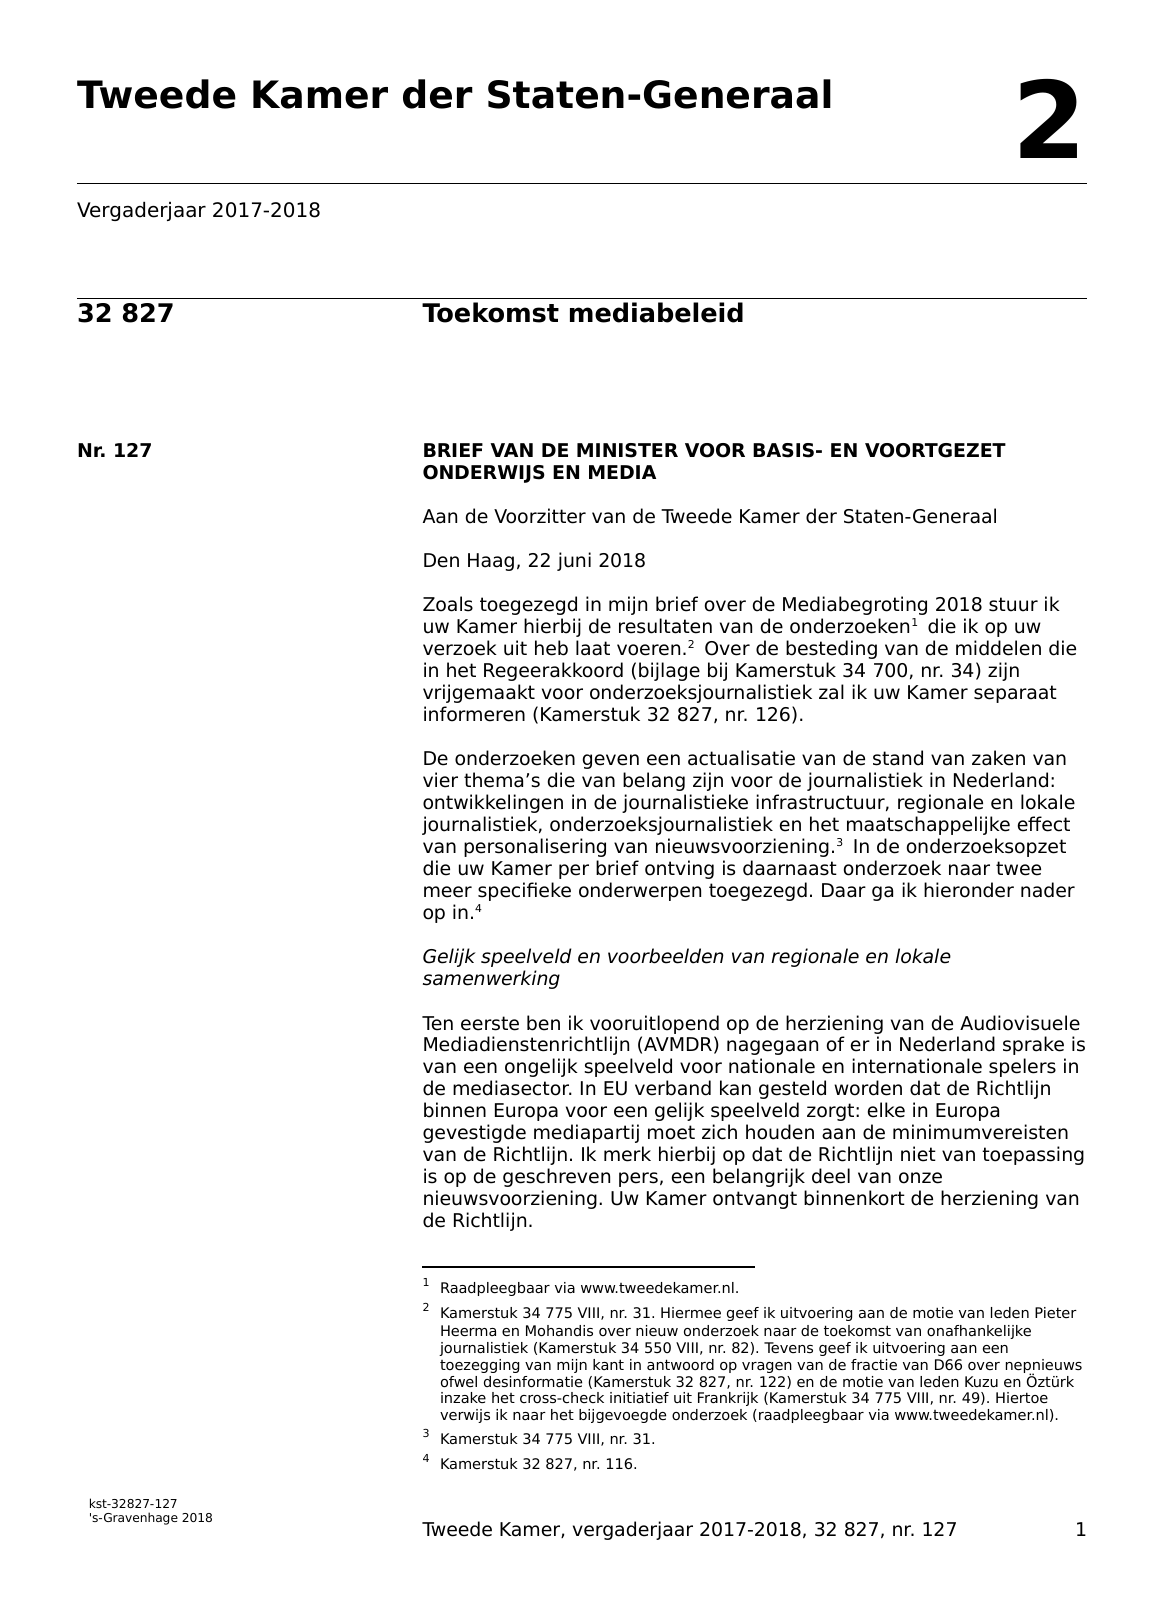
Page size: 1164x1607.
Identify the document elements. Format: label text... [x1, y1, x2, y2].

text Aan de Voorzitter van de Tweede Kamer der Staten-Generaal [422, 506, 1087, 528]
subtitle 32 827 Toekomst mediabeleid [77, 299, 1087, 329]
subtitle Nr. 127 BRIEF VAN DE MINISTER VOOR BASIS- EN VOORTGEZET ONDERWIJS EN MEDIA [77, 440, 1087, 484]
subtitle Gelijk speelveld en voorbeelden van regionale en lokale samenwerking [422, 946, 1087, 990]
text Kamerstuk 32 827, nr. 116. [422, 1452, 1087, 1474]
text Kamerstuk 34 775 VIII, nr. 31. [422, 1427, 1087, 1449]
text Zoals toegezegd in mijn brief over de Mediabegroting 2018 stuur ik uw Kamer hierbij de resultaten van de onderzoeken die ik op uw verzoek uit heb laat voeren. Over de besteding van de middelen die in het Regeerakkoord (bijlage bij Kamerstuk 34 700, nr. 34) zijn vrijgemaakt voor onderzoeksjournalistiek zal ik uw Kamer separaat informeren (Kamerstuk 32 827, nr. 126). [422, 594, 1087, 726]
text Den Haag, 22 juni 2018 [422, 550, 1087, 572]
text Kamerstuk 34 775 VIII, nr. 31. Hiermee geef ik uitvoering aan de motie van leden Pieter Heerma en Mohandis over nieuw onderzoek naar de toekomst van onafhankelijke journalistiek (Kamerstuk 34 550 VIII, nr. 82). Tevens geef ik uitvoering aan een toezegging van mijn kant in antwoord op vragen van de fractie van D66 over nepnieuws ofwel desinformatie (Kamerstuk 32 827, nr. 122) en de motie van leden Kuzu en Öztürk inzake het cross-check initiatief uit Frankrijk (Kamerstuk 34 775 VIII, nr. 49). Hiertoe verwijs ik naar het bijgevoegde onderzoek (raadpleegbaar via www.tweedekamer.nl). [422, 1301, 1087, 1424]
text kst-32827-127 [88, 1497, 323, 1511]
text Ten eerste ben ik vooruitlopend op de herziening van de Audiovisuele Mediadienstenrichtlijn (AVMDR) nagegaan of er in Nederland sprake is van een ongelijk speelveld voor nationale en internationale spelers in de mediasector. In EU verband kan gesteld worden dat de Richtlijn binnen Europa voor een gelijk speelveld zorgt: elke in Europa gevestigde mediapartij moet zich houden aan de minimumvereisten van de Richtlijn. Ik merk hierbij op dat de Richtlijn niet van toepassing is op de geschreven pers, een belangrijk deel van onze nieuwsvoorziening. Uw Kamer ontvangt binnenkort de herziening van de Richtlijn. [422, 1012, 1087, 1232]
text De onderzoeken geven een actualisatie van de stand van zaken van vier thema’s die van belang zijn voor de journalistiek in Nederland: ontwikkelingen in de journalistieke infrastructuur, regionale en lokale journalistiek, onderzoeksjournalistiek en het maatschappelijke effect van personalisering van nieuwsvoorziening. In de onderzoeksopzet die uw Kamer per brief ontving is daarnaast onderzoek naar twee meer specifieke onderwerpen toegezegd. Daar ga ik hieronder nader op in. [422, 748, 1087, 924]
text Raadpleegbaar via www.tweedekamer.nl. [422, 1276, 1087, 1298]
text 's-Gravenhage 2018 [88, 1511, 323, 1525]
table_cell Vergaderjaar 2017-2018 [77, 184, 1087, 298]
table_header Tweede Kamer der Staten-Generaal [77, 59, 886, 183]
table_header 2 [886, 59, 1087, 183]
